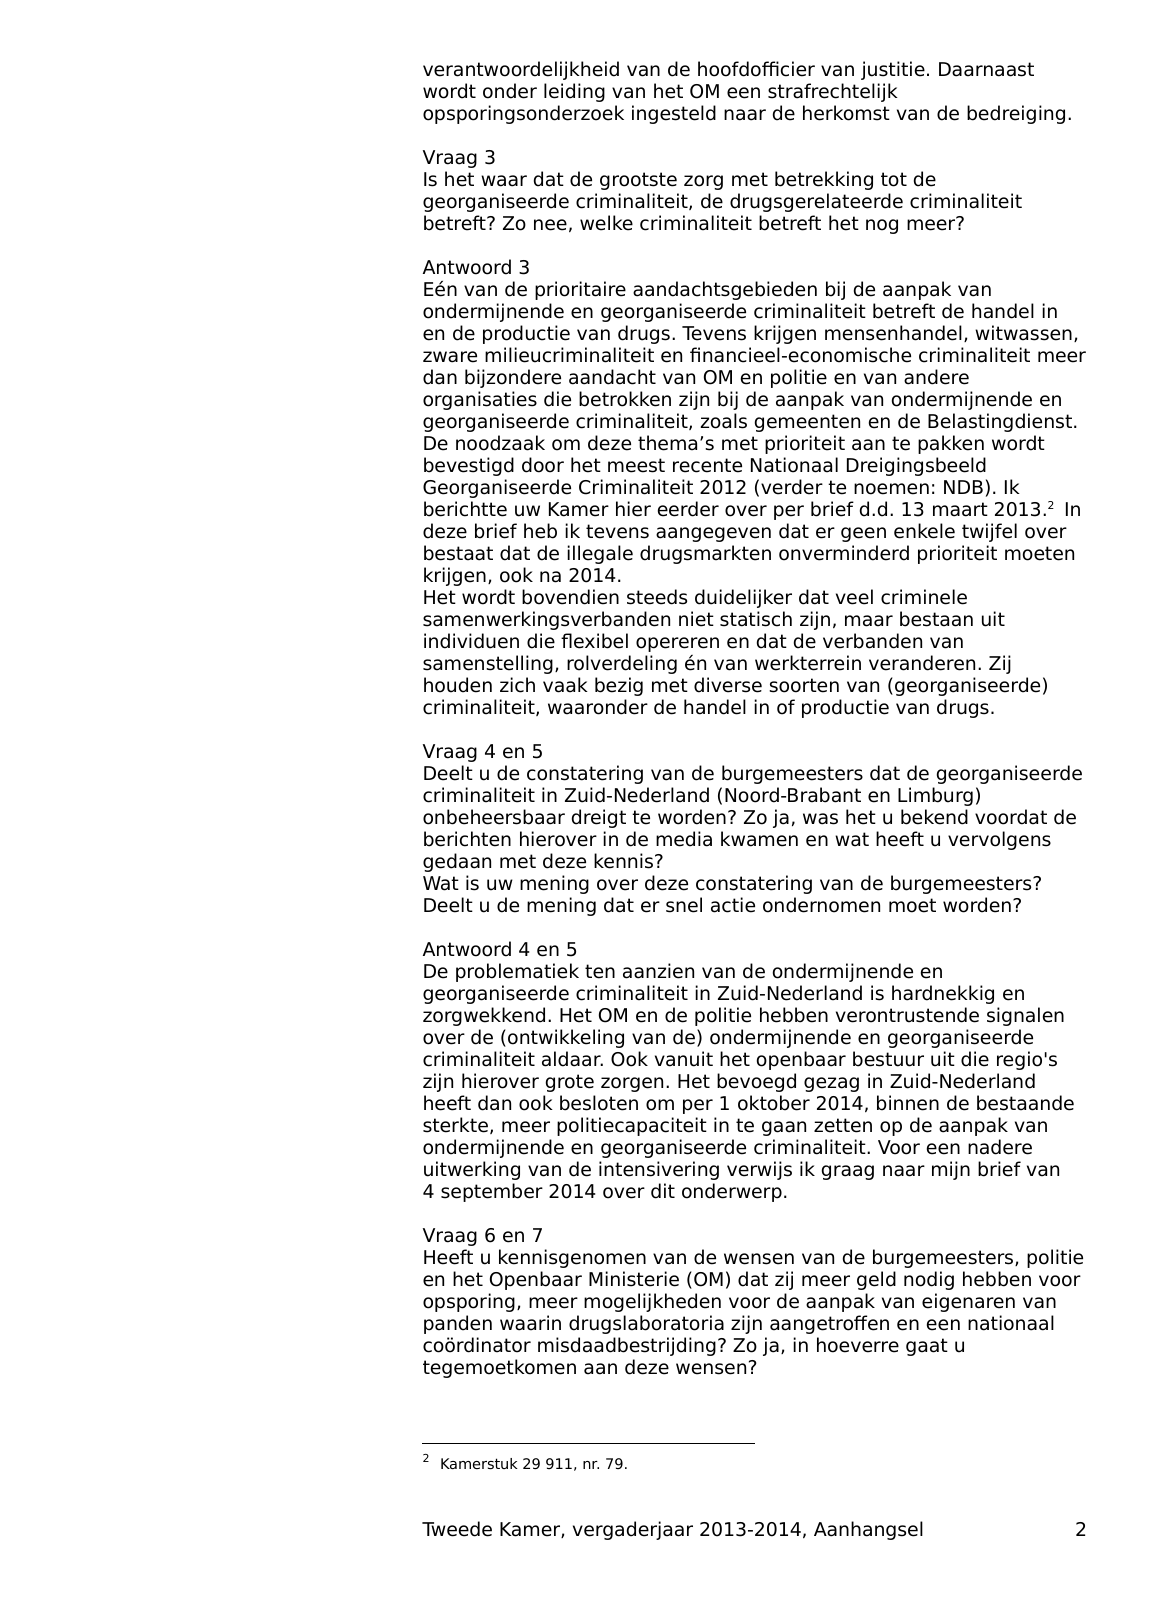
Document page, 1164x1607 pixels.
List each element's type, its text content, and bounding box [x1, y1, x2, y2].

text Wat is uw mening over deze constatering van de burgemeesters? Deelt u de mening dat er snel actie ondernomen moet worden? [422, 873, 1087, 917]
text Vraag 3 [422, 147, 1087, 169]
text Het wordt bovendien steeds duidelijker dat veel criminele samenwerkingsverbanden niet statisch zijn, maar bestaan uit individuen die flexibel opereren en dat de verbanden van samenstelling, rolverdeling én van werkterrein veranderen. Zij houden zich vaak bezig met diverse soorten van (georganiseerde) criminaliteit, waaronder de handel in of productie van drugs. [422, 587, 1087, 719]
text Deelt u de constatering van de burgemeesters dat de georganiseerde criminaliteit in Zuid-Nederland (Noord-Brabant en Limburg) onbeheersbaar dreigt te worden? Zo ja, was het u bekend voordat de berichten hierover in de media kwamen en wat heeft u vervolgens gedaan met deze kennis? [422, 763, 1087, 873]
text Eén van de prioritaire aandachtsgebieden bij de aanpak van ondermijnende en georganiseerde criminaliteit betreft de handel in en de productie van drugs. Tevens krijgen mensenhandel, witwassen, zware milieucriminaliteit en financieel-economische criminaliteit meer dan bijzondere aandacht van OM en politie en van andere organisaties die betrokken zijn bij de aanpak van ondermijnende en georganiseerde criminaliteit, zoals gemeenten en de Belastingdienst. De noodzaak om deze thema’s met prioriteit aan te pakken wordt bevestigd door het meest recente Nationaal Dreigingsbeeld Georganiseerde Criminaliteit 2012 (verder te noemen: NDB). Ik berichtte uw Kamer hier eerder over per brief d.d. 13 maart 2013. In deze brief heb ik tevens aangegeven dat er geen enkele twijfel over bestaat dat de illegale drugsmarkten onverminderd prioriteit moeten krijgen, ook na 2014. [422, 279, 1087, 587]
text Vraag 6 en 7 [422, 1225, 1087, 1247]
text Heeft u kennisgenomen van de wensen van de burgemeesters, politie en het Openbaar Ministerie (OM) dat zij meer geld nodig hebben voor opsporing, meer mogelijkheden voor de aanpak van eigenaren van panden waarin drugslaboratoria zijn aangetroffen en een nationaal coördinator misdaadbestrijding? Zo ja, in hoeverre gaat u tegemoetkomen aan deze wensen? [422, 1247, 1087, 1379]
text De problematiek ten aanzien van de ondermijnende en georganiseerde criminaliteit in Zuid-Nederland is hardnekkig en zorgwekkend. Het OM en de politie hebben verontrustende signalen over de (ontwikkeling van de) ondermijnende en georganiseerde criminaliteit aldaar. Ook vanuit het openbaar bestuur uit die regio's zijn hierover grote zorgen. Het bevoegd gezag in Zuid-Nederland heeft dan ook besloten om per 1 oktober 2014, binnen de bestaande sterkte, meer politiecapaciteit in te gaan zetten op de aanpak van ondermijnende en georganiseerde criminaliteit. Voor een nadere uitwerking van de intensivering verwijs ik graag naar mijn brief van 4 september 2014 over dit onderwerp. [422, 961, 1087, 1203]
text Is het waar dat de grootste zorg met betrekking tot de georganiseerde criminaliteit, de drugsgerelateerde criminaliteit betreft? Zo nee, welke criminaliteit betreft het nog meer? [422, 169, 1087, 235]
text Antwoord 3 [422, 257, 1087, 279]
text Vraag 4 en 5 [422, 741, 1087, 763]
text verantwoordelijkheid van de hoofdofficier van justitie. Daarnaast wordt onder leiding van het OM een strafrechtelijk opsporingsonderzoek ingesteld naar de herkomst van de bedreiging. [422, 59, 1087, 125]
text Kamerstuk 29 911, nr. 79. [422, 1452, 1087, 1474]
text Antwoord 4 en 5 [422, 939, 1087, 961]
